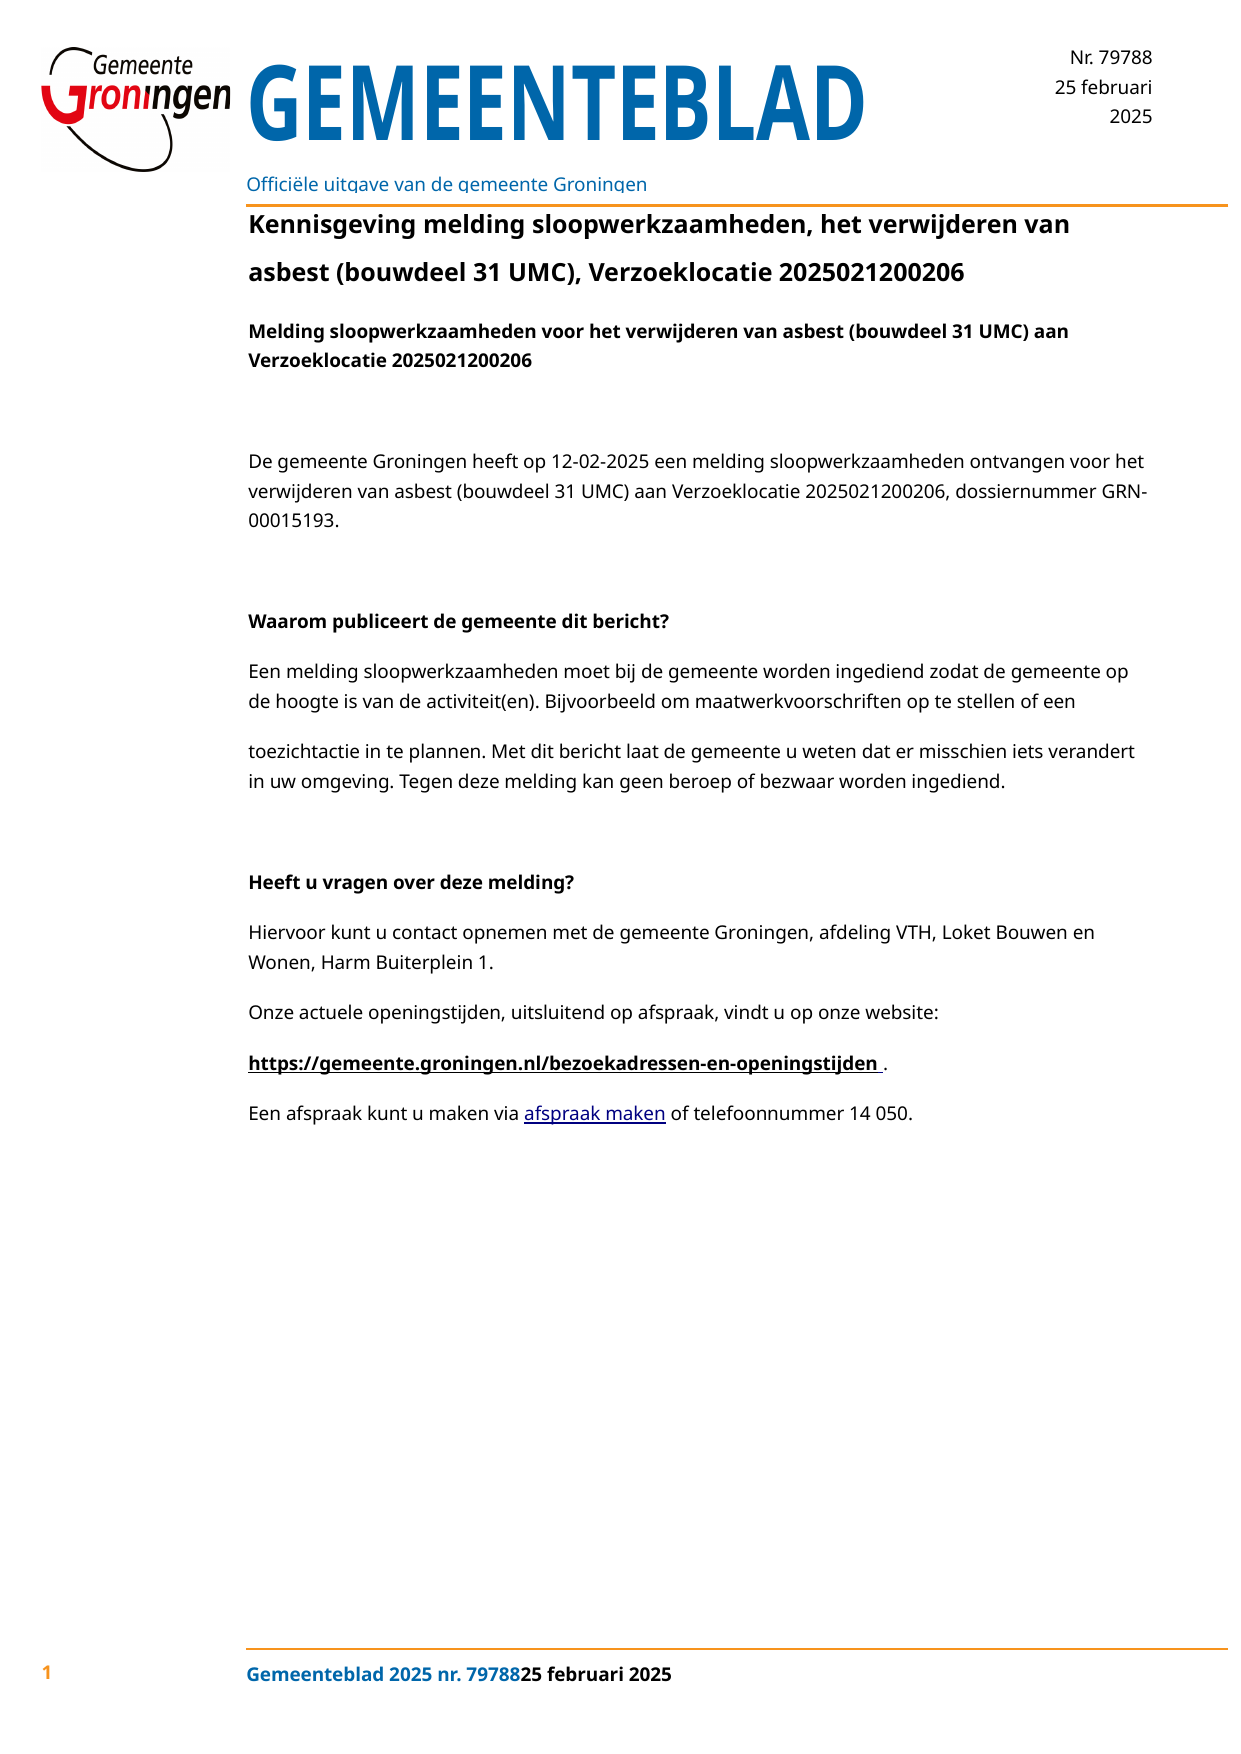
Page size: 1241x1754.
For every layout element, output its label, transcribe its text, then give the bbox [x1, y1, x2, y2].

text toezichtactie in te plannen. Met dit bericht laat de gemeente u weten dat er misschien iets verandert in uw omgeving. Tegen deze melding kan geen beroep of bezwaar worden ingediend. [248, 739, 1152, 794]
text Kennisgeving melding sloopwerkzaamheden, het verwijderen van asbest (bouwdeel 31 UMC), Verzoeklocatie 2025021200206 [248, 207, 1152, 288]
text Melding sloopwerkzaamheden voor het verwijderen van asbest (bouwdeel 31 UMC) aan Verzoeklocatie 2025021200206 [248, 318, 1152, 373]
text De gemeente Groningen heeft op 12-02-2025 een melding sloopwerkzaamheden ontvangen voor het verwijderen van asbest (bouwdeel 31 UMC) aan Verzoeklocatie 2025021200206, dossiernummer GRN-00015193. [248, 448, 1152, 533]
text Een melding sloopwerkzaamheden moet bij de gemeente worden ingediend zodat de gemeente op de hoogte is van de activiteit(en). Bijvoorbeeld om maatwerkvoorschriften op te stellen of een [248, 659, 1152, 714]
text Waarom publiceert de gemeente dit bericht? [248, 608, 1152, 634]
text https://gemeente.groningen.nl/bezoekadressen-en-openingstijden . [248, 1050, 1152, 1076]
picture [41, 47, 231, 172]
text Onze actuele openingstijden, uitsluitend op afspraak, vindt u op onze website: [248, 999, 1152, 1025]
text Hiervoor kunt u contact opnemen met de gemeente Groningen, afdeling VTH, Loket Bouwen en Wonen, Harm Buiterplein 1. [248, 919, 1152, 975]
text Een afspraak kunt u maken via afspraak maken of telefoonnummer 14 050. [248, 1100, 1152, 1126]
text Heeft u vragen over deze melding? [248, 869, 1152, 895]
